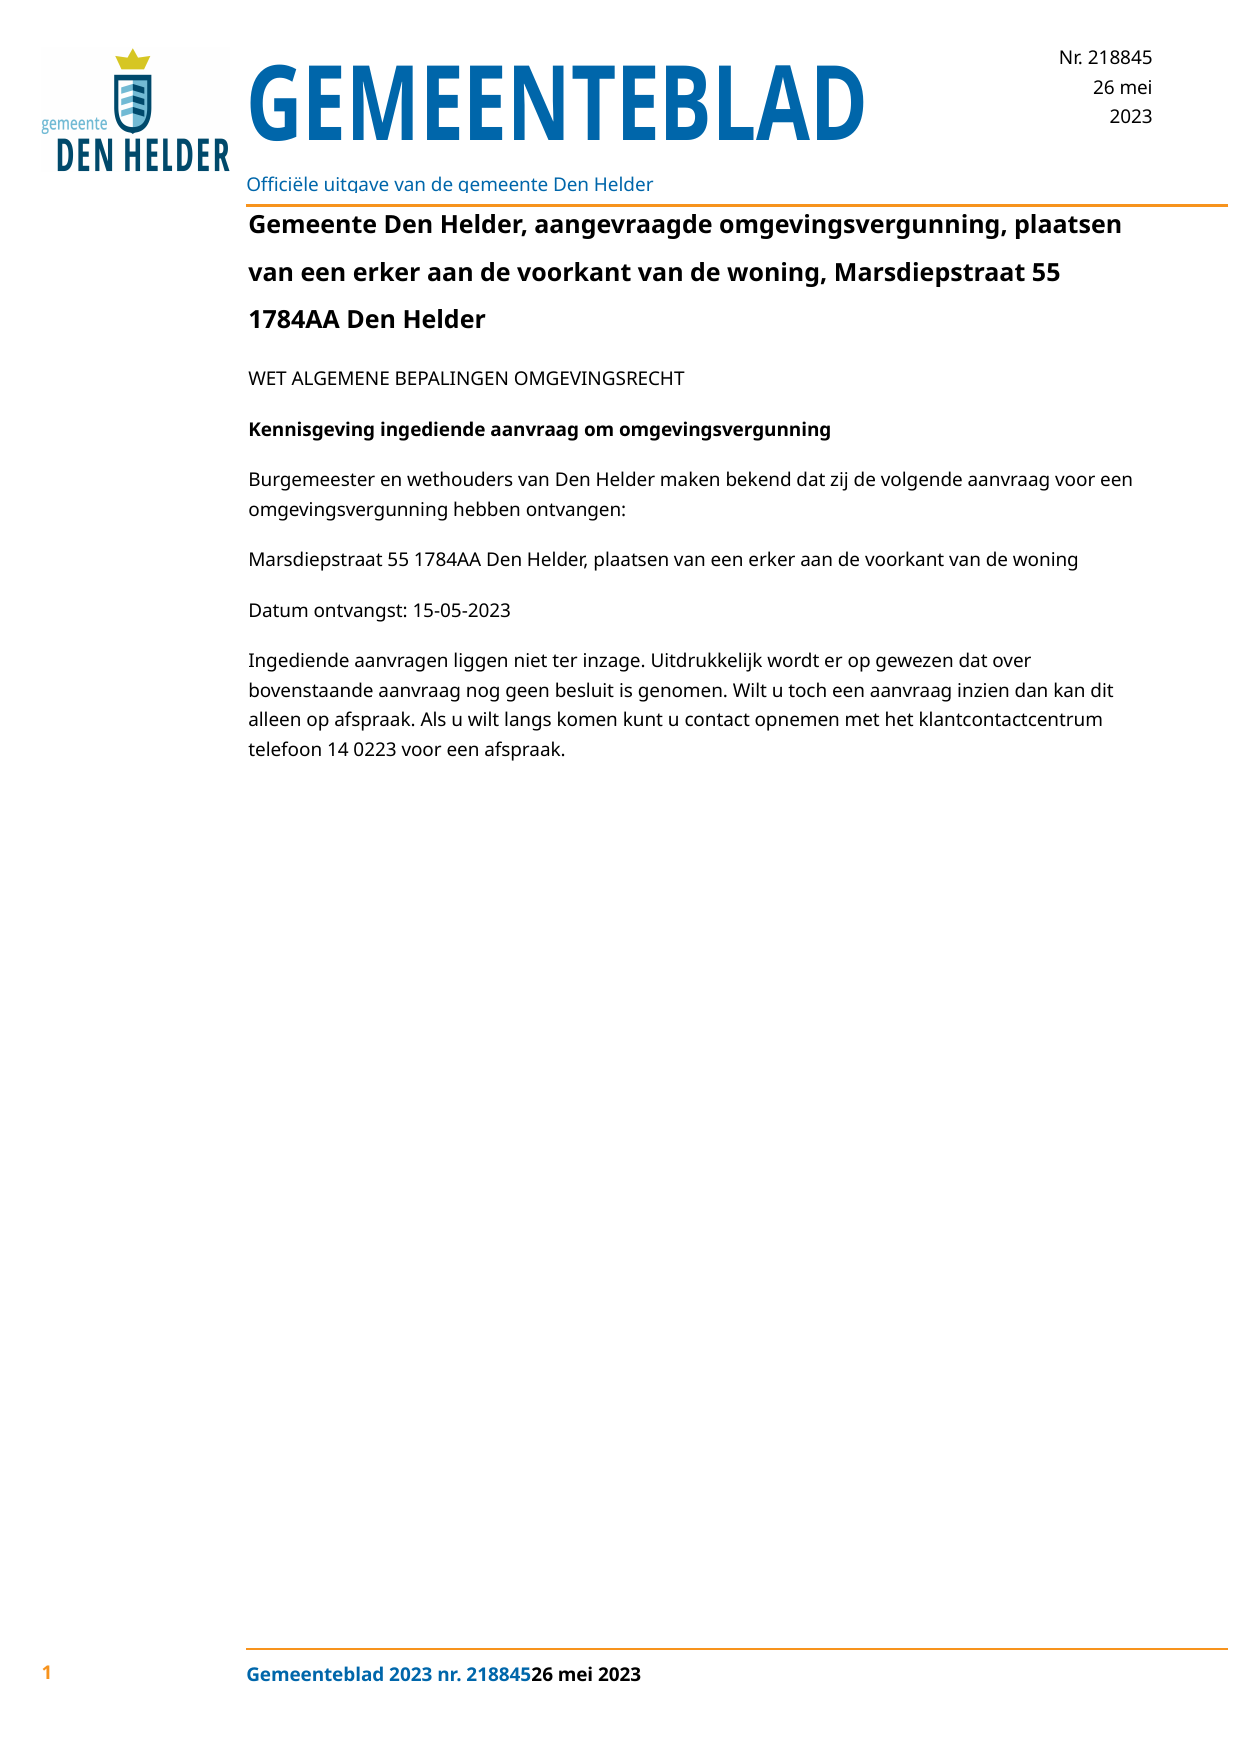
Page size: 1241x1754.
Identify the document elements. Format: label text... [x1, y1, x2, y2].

picture [182, 144, 187, 165]
text Datum ontvangst: 15-05-2023 [248, 597, 1152, 622]
picture [63, 144, 68, 165]
picture [130, 157, 135, 172]
picture [100, 154, 106, 172]
text WET ALGEMENE BEPALINGEN OMGEVINGSRECHT [248, 366, 1152, 391]
picture [41, 47, 231, 172]
text Ingediende aanvragen liggen niet ter inzage. Uitdrukkelijk wordt er op gewezen dat over bovenstaande aanvraag nog geen besluit is genomen. Wilt u toch een aanvraag inzien dan kan dit alleen op afspraak. Als u wilt langs komen kunt u contact opnemen met het klantcontactcentrum telefoon 14 0223 voor een afspraak. [248, 647, 1152, 762]
text Marsdiepstraat 55 1784AA Den Helder, plaatsen van een erker aan de voorkant van de woning [248, 546, 1152, 572]
text Kennisgeving ingediende aanvraag om omgevingsvergunning [248, 416, 1152, 442]
text Burgemeester en wethouders van Den Helder maken bekend dat zij de volgende aanvraag voor een omgevingsvergunning hebben ontvangen: [248, 466, 1152, 522]
text Gemeente Den Helder, aangevraagde omgevingsvergunning, plaatsen van een erker aan de voorkant van de woning, Marsdiepstraat 55 1784AA Den Helder [248, 207, 1152, 336]
picture [220, 160, 224, 172]
